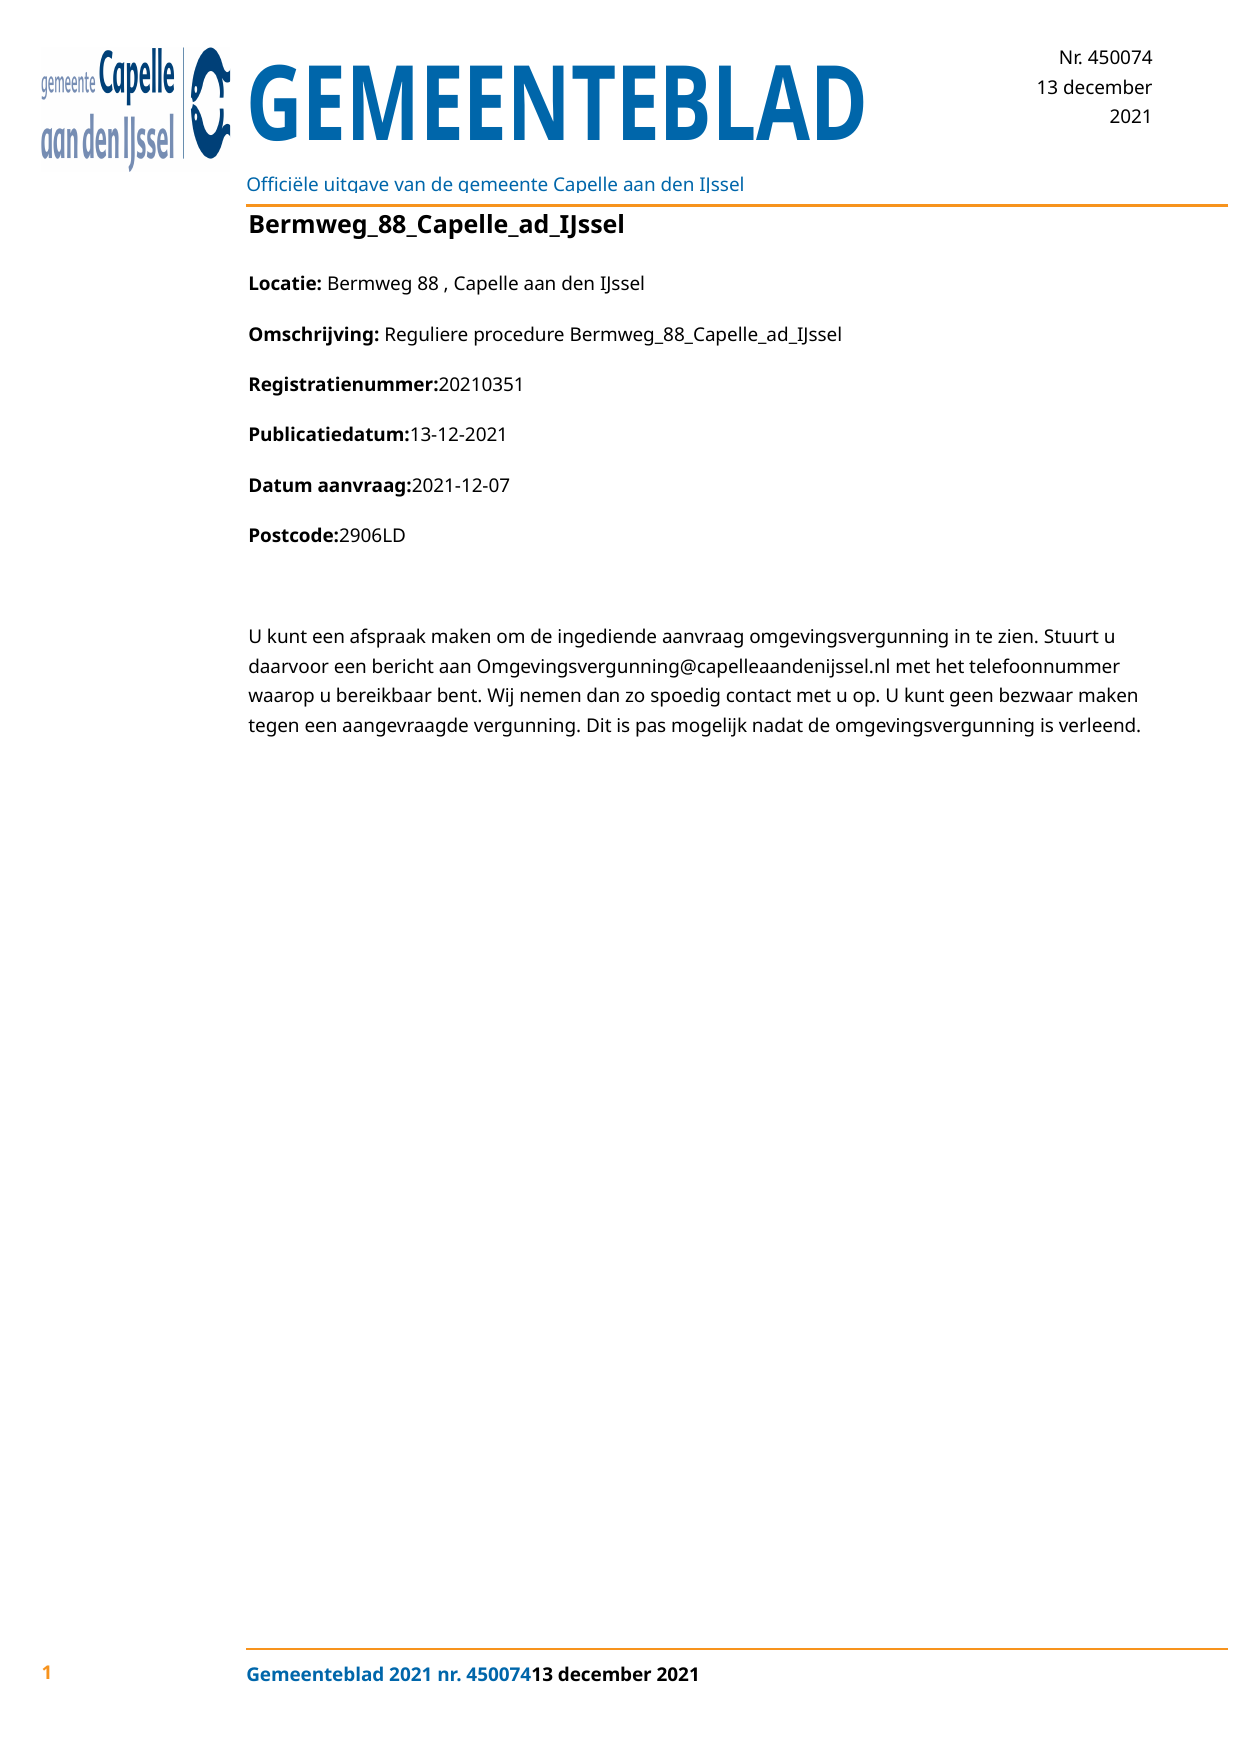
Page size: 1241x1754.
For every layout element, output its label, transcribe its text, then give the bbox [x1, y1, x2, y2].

text Locatie: Bermweg 88 , Capelle aan den IJssel [248, 270, 1152, 296]
text U kunt een afspraak maken om de ingediende aanvraag omgevingsvergunning in te zien. Stuurt u daarvoor een bericht aan Omgevingsvergunning@capelleaandenijssel.nl met het telefoonnummer waarop u bereikbaar bent. Wij nemen dan zo spoedig contact met u op. U kunt geen bezwaar maken tegen een aangevraagde vergunning. Dit is pas mogelijk nadat de omgevingsvergunning is verleend. [248, 623, 1152, 738]
text Bermweg_88_Capelle_ad_IJssel [248, 207, 1152, 241]
text Postcode:2906LD [248, 522, 1152, 548]
text Datum aanvraag:2021-12-07 [248, 472, 1152, 498]
text Omschrijving: Reguliere procedure Bermweg_88_Capelle_ad_IJssel [248, 321, 1152, 346]
picture [41, 47, 231, 172]
text Publicatiedatum:13-12-2021 [248, 422, 1152, 447]
text Registratienummer:20210351 [248, 371, 1152, 397]
